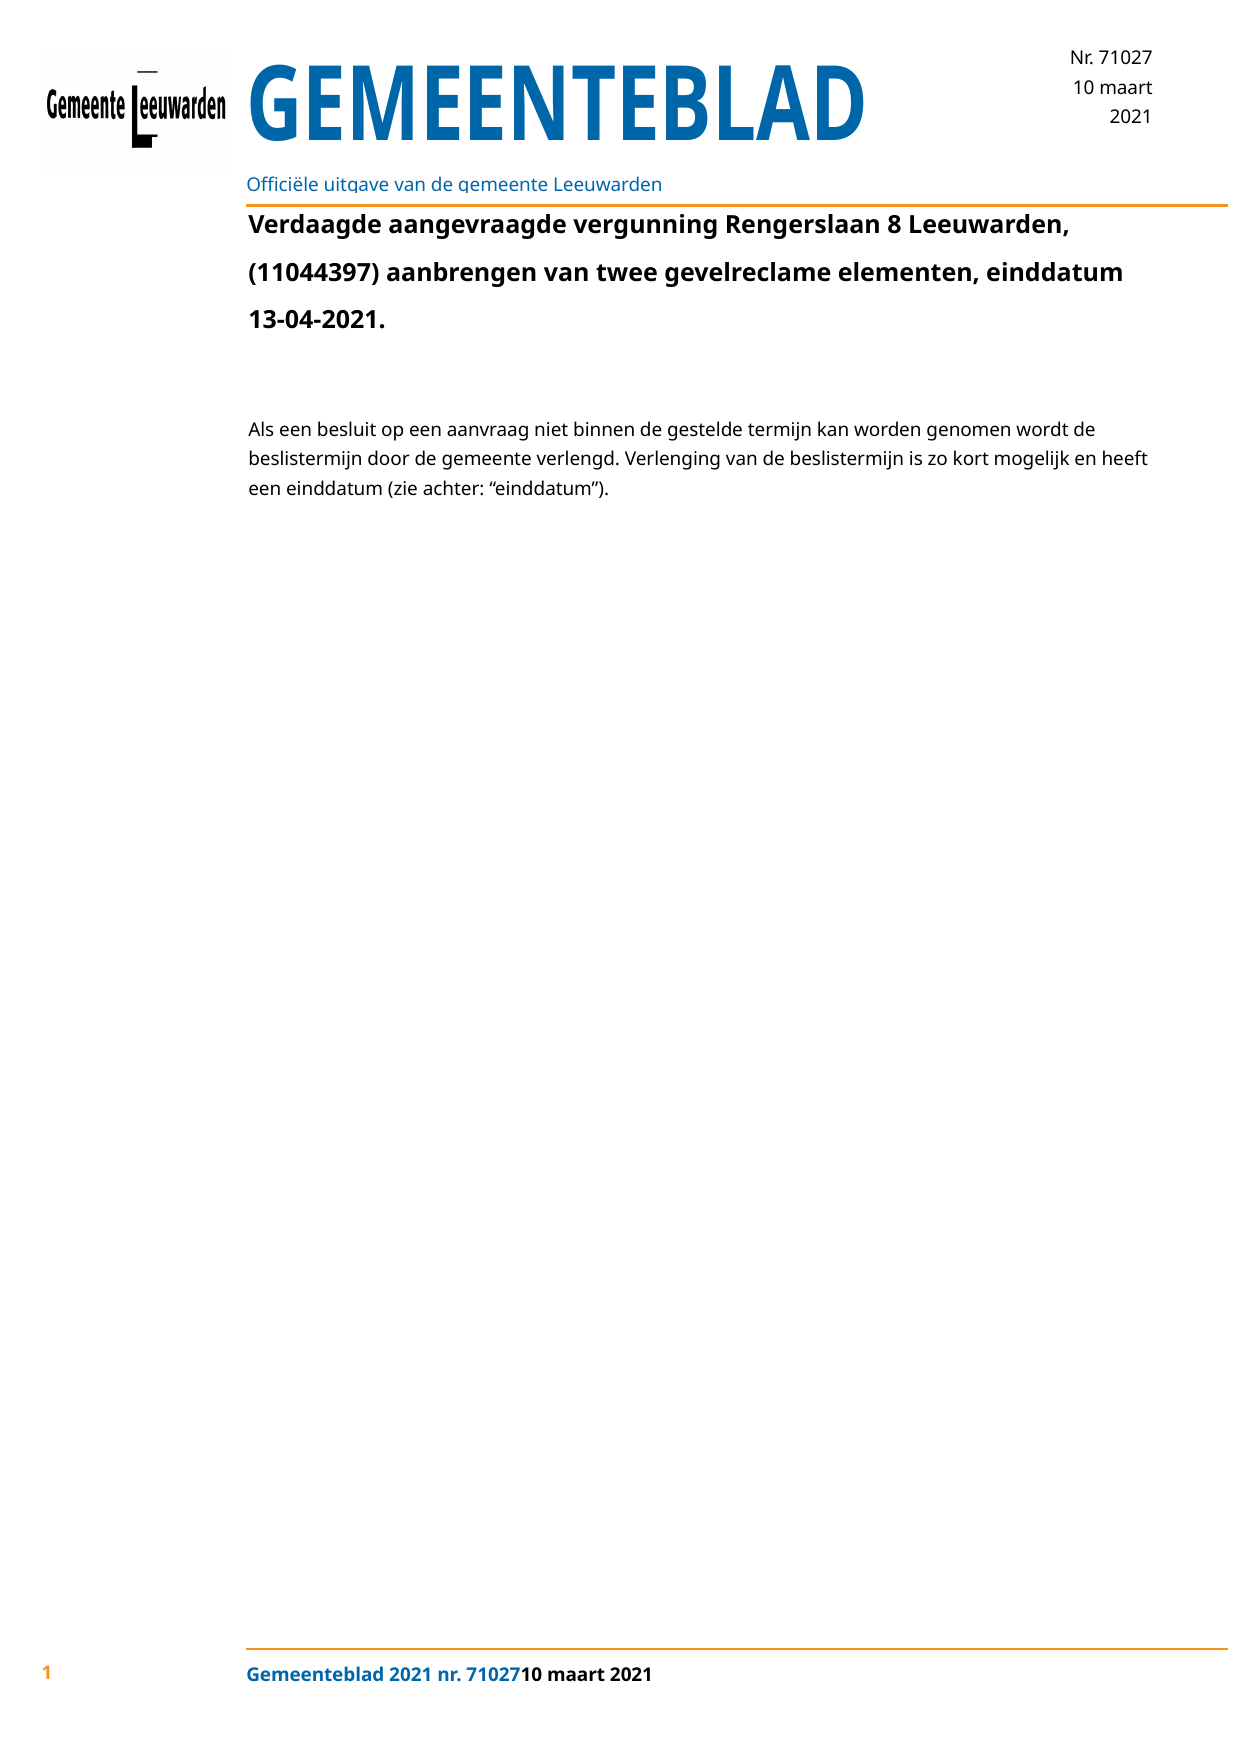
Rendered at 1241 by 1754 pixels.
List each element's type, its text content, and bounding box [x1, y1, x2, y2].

text Verdaagde aangevraagde vergunning Rengerslaan 8 Leeuwarden, (11044397) aanbrengen van twee gevelreclame elementen, einddatum 13-04-2021. [248, 207, 1152, 336]
picture [41, 47, 231, 172]
text Als een besluit op een aanvraag niet binnen de gestelde termijn kan worden genomen wordt de beslistermijn door de gemeente verlengd. Verlenging van de beslistermijn is zo kort mogelijk en heeft een einddatum (zie achter: “einddatum”). [248, 416, 1152, 501]
